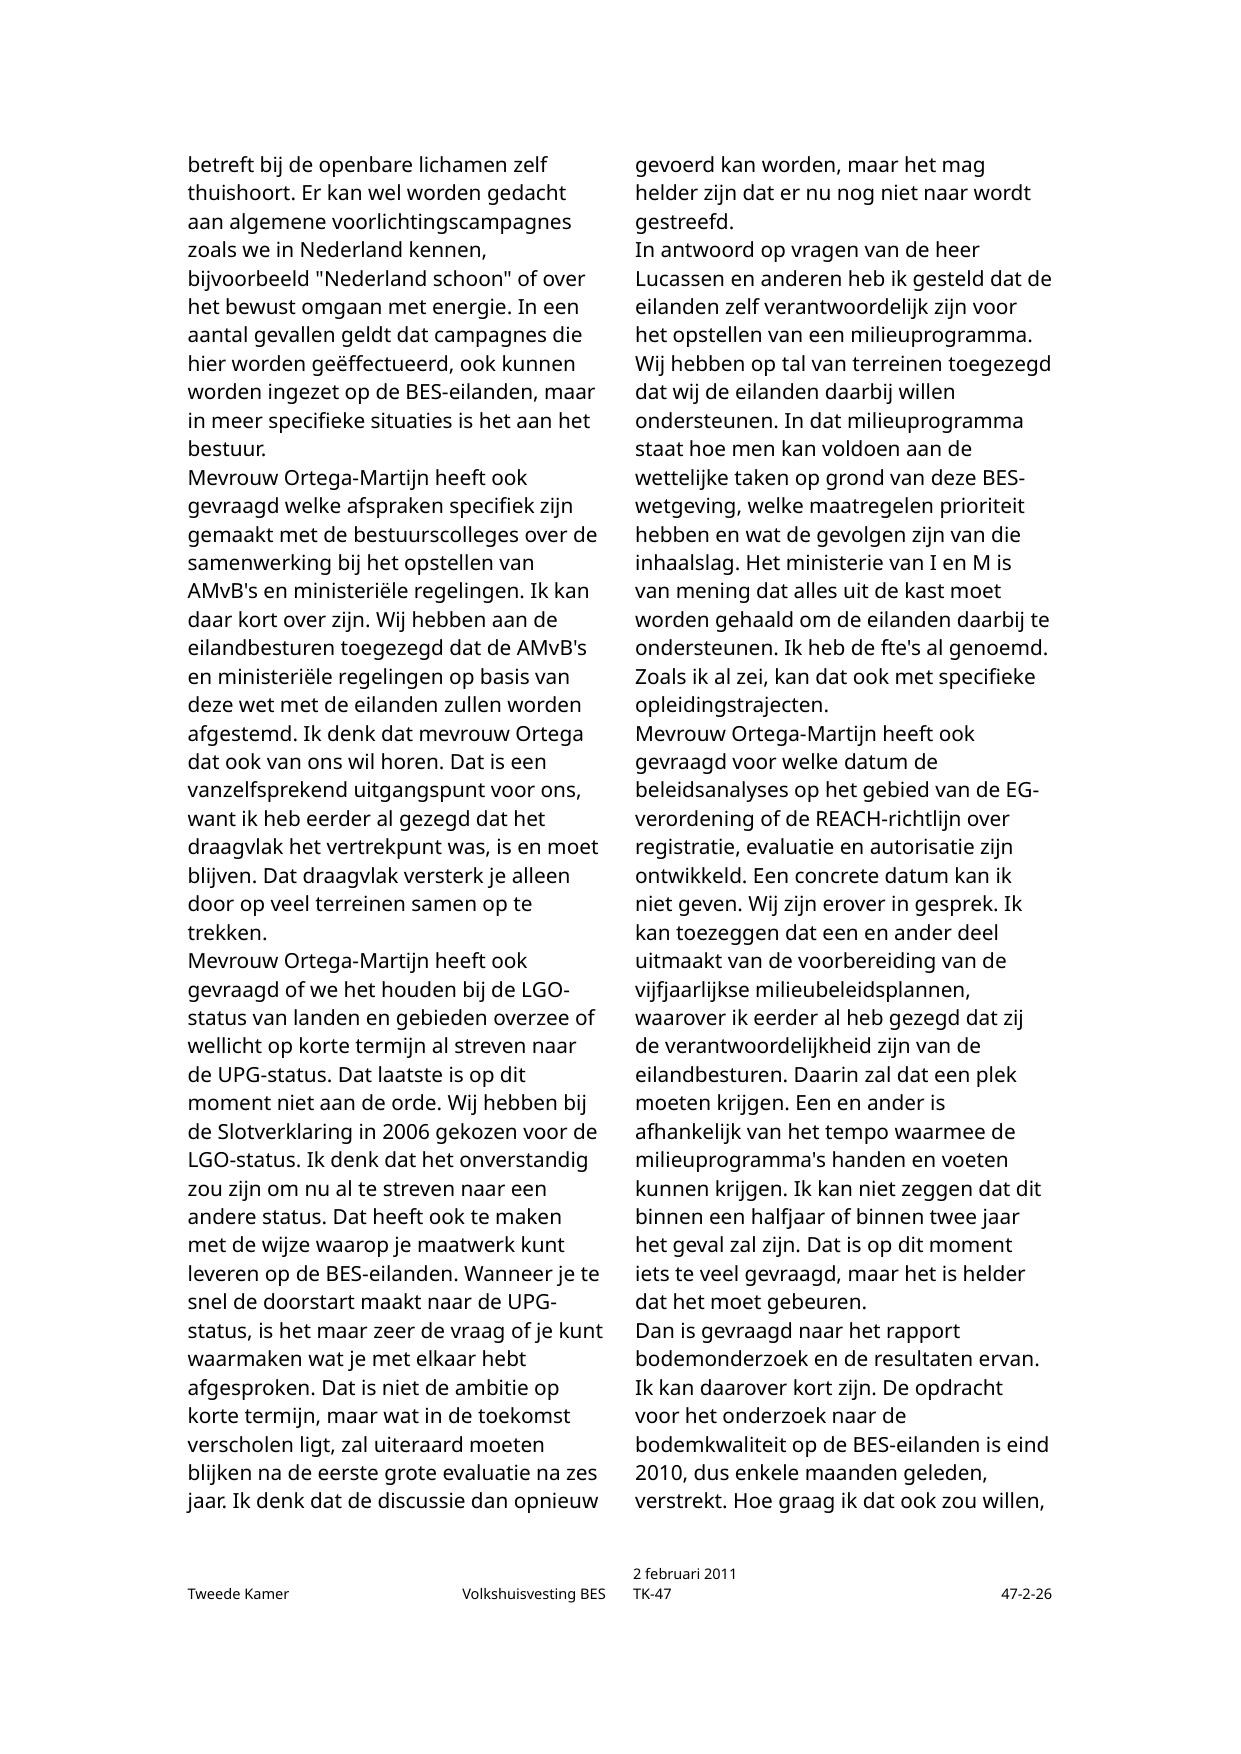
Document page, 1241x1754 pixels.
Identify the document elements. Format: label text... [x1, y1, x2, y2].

text Mevrouw Ortega-Martijn heeft ook gevraagd voor welke datum de beleidsanalyses op het gebied van de EG-verordening of de REACH-richtlijn over registratie, evaluatie en autorisatie zijn ontwikkeld. Een concrete datum kan ik niet geven. Wij zijn erover in gesprek. Ik kan toezeggen dat een en ander deel uitmaakt van de voorbereiding van de vijfjaarlijkse milieubeleidsplannen, waarover ik eerder al heb gezegd dat zij de verantwoordelijkheid zijn van de eilandbesturen. Daarin zal dat een plek moeten krijgen. Een en ander is afhankelijk van het tempo waarmee de milieuprogramma's handen en voeten kunnen krijgen. Ik kan niet zeggen dat dit binnen een halfjaar of binnen twee jaar het geval zal zijn. Dat is op dit moment iets te veel gevraagd, maar het is helder dat het moet gebeuren. [635, 719, 1053, 1316]
text gevoerd kan worden, maar het mag helder zijn dat er nu nog niet naar wordt gestreefd. [635, 150, 1053, 235]
text betreft bij de openbare lichamen zelf thuishoort. Er kan wel worden gedacht aan algemene voorlichtingscampagnes zoals we in Nederland kennen, bijvoorbeeld "Nederland schoon" of over het bewust omgaan met energie. In een aantal gevallen geldt dat campagnes die hier worden geëffectueerd, ook kunnen worden ingezet op de BES-eilanden, maar in meer specifieke situaties is het aan het bestuur. [187, 150, 605, 463]
text Mevrouw Ortega-Martijn heeft ook gevraagd of we het houden bij de LGO-status van landen en gebieden overzee of wellicht op korte termijn al streven naar de UPG-status. Dat laatste is op dit moment niet aan de orde. Wij hebben bij de Slotverklaring in 2006 gekozen voor de LGO-status. Ik denk dat het onverstandig zou zijn om nu al te streven naar een andere status. Dat heeft ook te maken met de wijze waarop je maatwerk kunt leveren op de BES-eilanden. Wanneer je te snel de doorstart maakt naar de UPG-status, is het maar zeer de vraag of je kunt waarmaken wat je met elkaar hebt afgesproken. Dat is niet de ambitie op korte termijn, maar wat in de toekomst verscholen ligt, zal uiteraard moeten blijken na de eerste grote evaluatie na zes jaar. Ik denk dat de discussie dan opnieuw [187, 946, 605, 1515]
text In antwoord op vragen van de heer Lucassen en anderen heb ik gesteld dat de eilanden zelf verantwoordelijk zijn voor het opstellen van een milieuprogramma. Wij hebben op tal van terreinen toegezegd dat wij de eilanden daarbij willen ondersteunen. In dat milieuprogramma staat hoe men kan voldoen aan de wettelijke taken op grond van deze BES-wetgeving, welke maatregelen prioriteit hebben en wat de gevolgen zijn van die inhaalslag. Het ministerie van I en M is van mening dat alles uit de kast moet worden gehaald om de eilanden daarbij te ondersteunen. Ik heb de fte's al genoemd. Zoals ik al zei, kan dat ook met specifieke opleidingstrajecten. [635, 235, 1053, 719]
text Dan is gevraagd naar het rapport bodemonderzoek en de resultaten ervan. Ik kan daarover kort zijn. De opdracht voor het onderzoek naar de bodemkwaliteit op de BES-eilanden is eind 2010, dus enkele maanden geleden, verstrekt. Hoe graag ik dat ook zou willen, [635, 1316, 1053, 1515]
text Mevrouw Ortega-Martijn heeft ook gevraagd welke afspraken specifiek zijn gemaakt met de bestuurscolleges over de samenwerking bij het opstellen van AMvB's en ministeriële regelingen. Ik kan daar kort over zijn. Wij hebben aan de eilandbesturen toegezegd dat de AMvB's en ministeriële regelingen op basis van deze wet met de eilanden zullen worden afgestemd. Ik denk dat mevrouw Ortega dat ook van ons wil horen. Dat is een vanzelfsprekend uitgangspunt voor ons, want ik heb eerder al gezegd dat het draagvlak het vertrekpunt was, is en moet blijven. Dat draagvlak versterk je alleen door op veel terreinen samen op te trekken. [187, 463, 605, 946]
